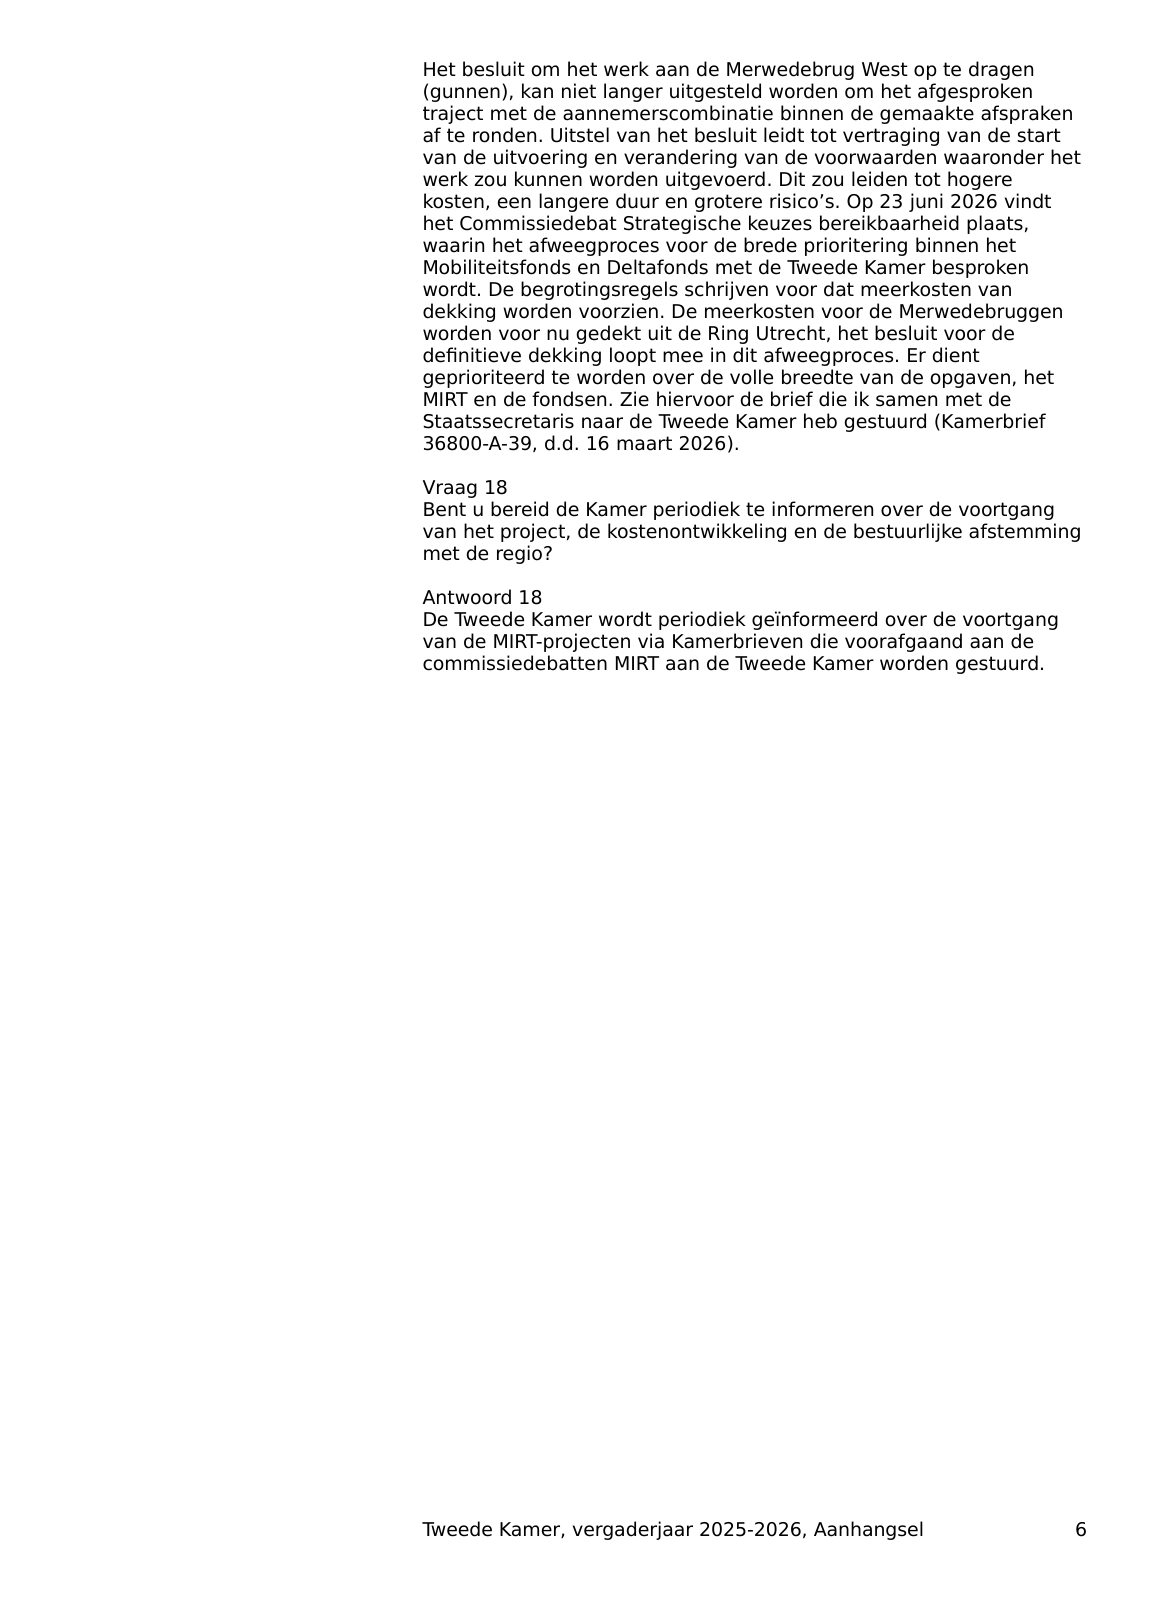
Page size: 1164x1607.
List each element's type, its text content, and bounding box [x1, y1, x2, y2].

text De Tweede Kamer wordt periodiek geïnformeerd over de voortgang van de MIRT-projecten via Kamerbrieven die voorafgaand aan de commissiedebatten MIRT aan de Tweede Kamer worden gestuurd. [422, 609, 1087, 675]
text Antwoord 18 [422, 587, 1087, 609]
text Bent u bereid de Kamer periodiek te informeren over de voortgang van het project, de kostenontwikkeling en de bestuurlijke afstemming met de regio? [422, 499, 1087, 565]
text Het besluit om het werk aan de Merwedebrug West op te dragen (gunnen), kan niet langer uitgesteld worden om het afgesproken traject met de aannemerscombinatie binnen de gemaakte afspraken af te ronden. Uitstel van het besluit leidt tot vertraging van de start van de uitvoering en verandering van de voorwaarden waaronder het werk zou kunnen worden uitgevoerd. Dit zou leiden tot hogere kosten, een langere duur en grotere risico’s. Op 23 juni 2026 vindt het Commissiedebat Strategische keuzes bereikbaarheid plaats, waarin het afweegproces voor de brede prioritering binnen het Mobiliteitsfonds en Deltafonds met de Tweede Kamer besproken wordt. De begrotingsregels schrijven voor dat meerkosten van dekking worden voorzien. De meerkosten voor de Merwedebruggen worden voor nu gedekt uit de Ring Utrecht, het besluit voor de definitieve dekking loopt mee in dit afweegproces. Er dient geprioriteerd te worden over de volle breedte van de opgaven, het MIRT en de fondsen. Zie hiervoor de brief die ik samen met de Staatssecretaris naar de Tweede Kamer heb gestuurd (Kamerbrief 36800-A-39, d.d. 16 maart 2026). [422, 59, 1087, 455]
text Vraag 18 [422, 477, 1087, 499]
